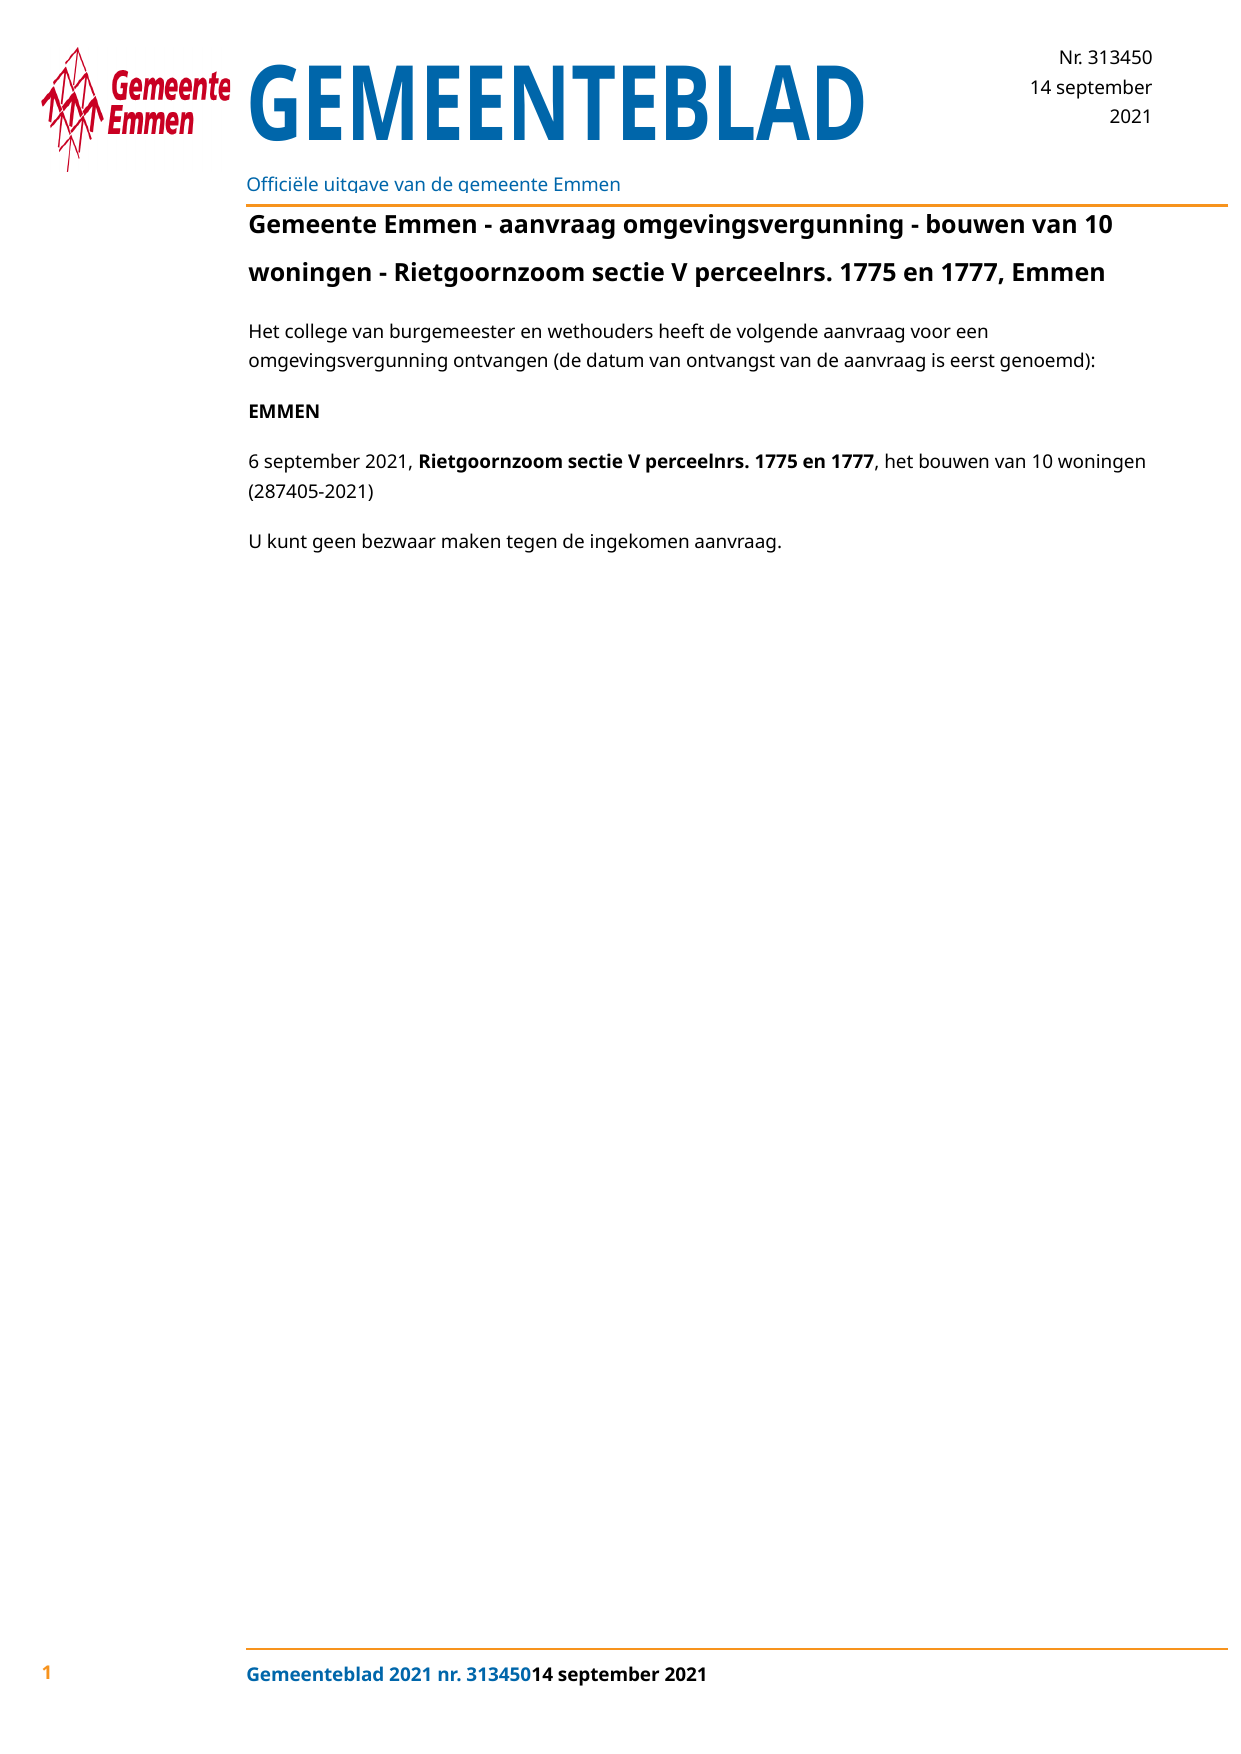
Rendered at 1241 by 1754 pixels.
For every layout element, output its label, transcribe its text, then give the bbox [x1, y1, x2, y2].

text 6 september 2021, Rietgoornzoom sectie V perceelnrs. 1775 en 1777, het bouwen van 10 woningen (287405-2021) [248, 448, 1152, 504]
text Het college van burgemeester en wethouders heeft de volgende aanvraag voor een omgevingsvergunning ontvangen (de datum van ontvangst van de aanvraag is eerst genoemd): [248, 318, 1152, 373]
picture [41, 47, 231, 172]
text Gemeente Emmen - aanvraag omgevingsvergunning - bouwen van 10 woningen - Rietgoornzoom sectie V perceelnrs. 1775 en 1777, Emmen [248, 207, 1152, 288]
text EMMEN [248, 398, 1152, 424]
text U kunt geen bezwaar maken tegen de ingekomen aanvraag. [248, 528, 1152, 554]
